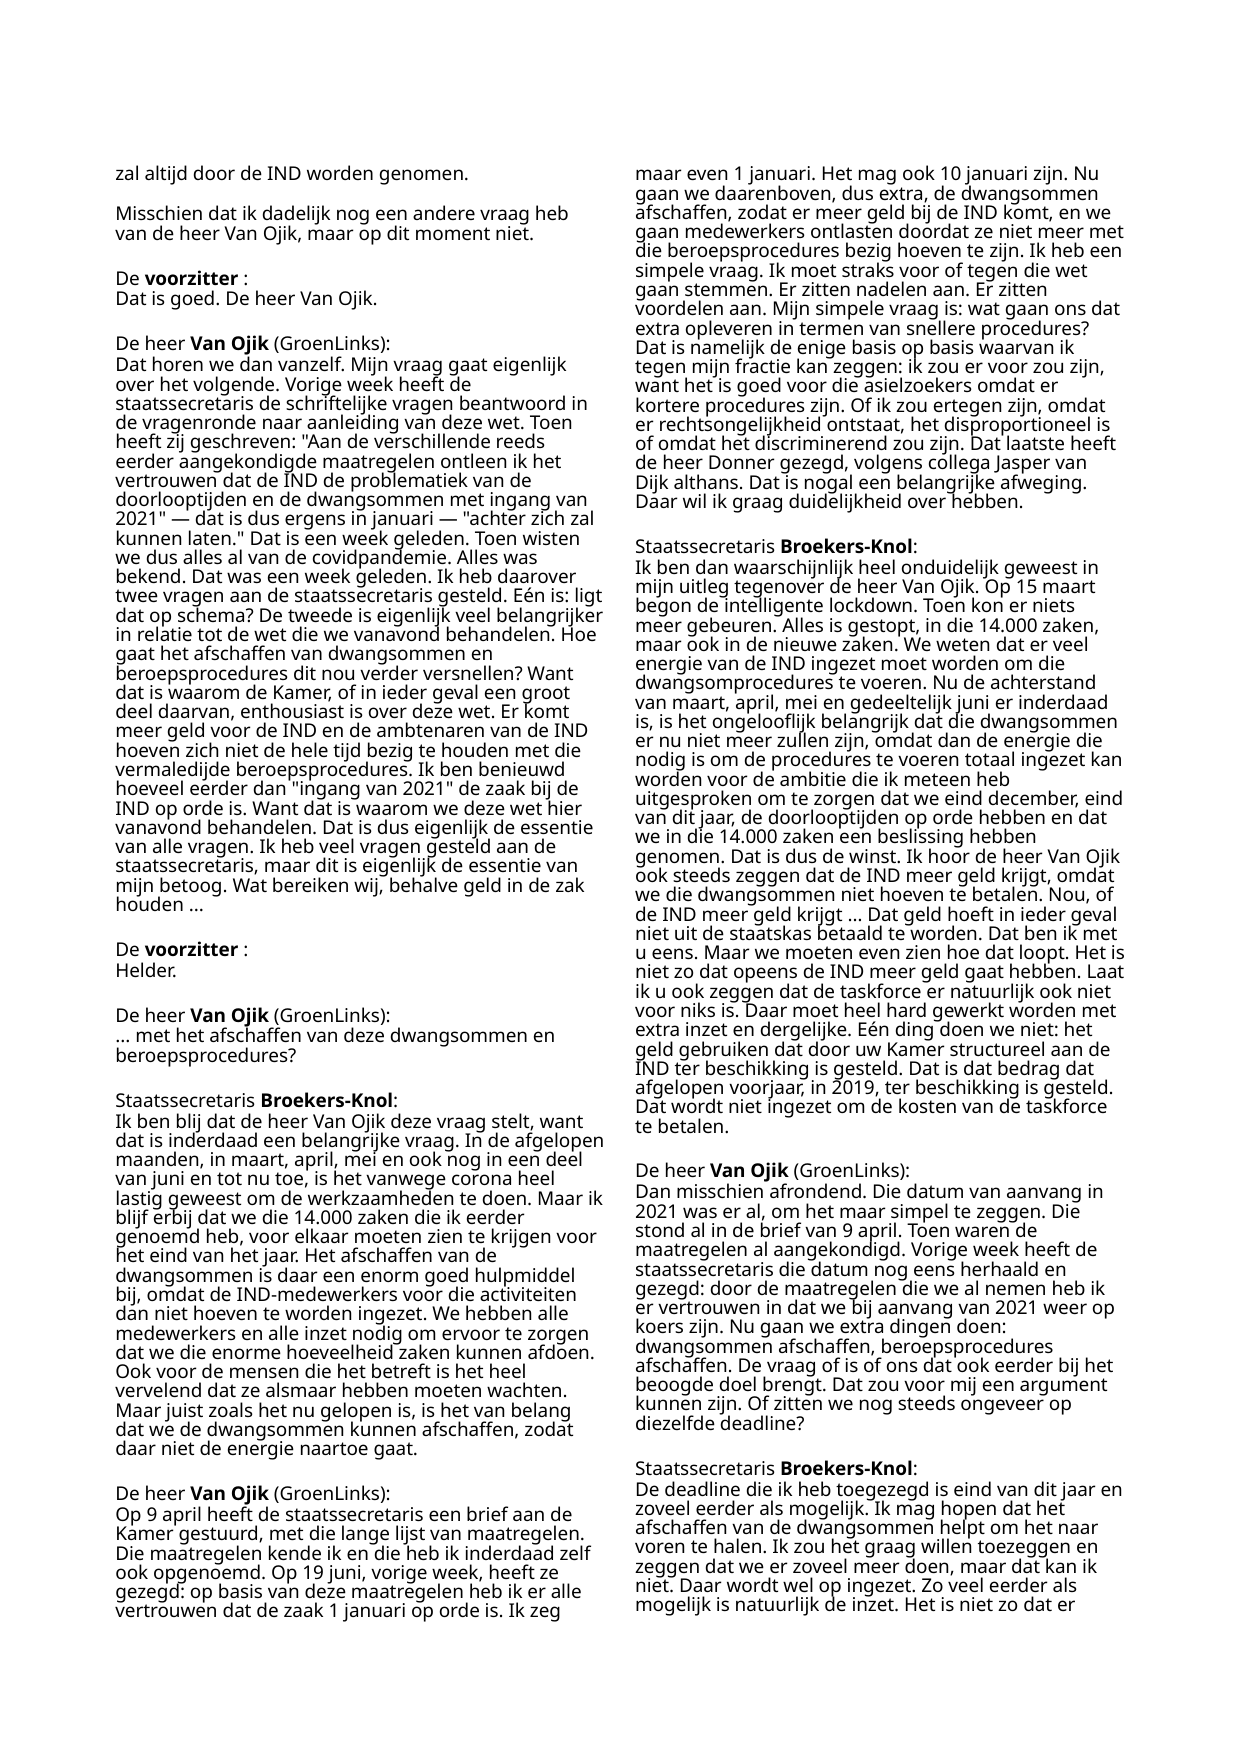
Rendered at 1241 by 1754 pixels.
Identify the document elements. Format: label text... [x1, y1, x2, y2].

text Misschien dat ik dadelijk nog een andere vraag heb van de heer Van Ojik, maar op dit moment niet. [115, 205, 605, 244]
text De heer Van Ojik (GroenLinks): [635, 1158, 1125, 1183]
text Dan misschien afrondend. Die datum van aanvang in 2021 was er al, om het maar simpel te zeggen. Die stond al in de brief van 9 april. Toen waren de maatregelen al aangekondigd. Vorige week heeft de staatssecretaris die datum nog eens herhaald en gezegd: door de maatregelen die we al nemen heb ik er vertrouwen in dat we bij aanvang van 2021 weer op koers zijn. Nu gaan we extra dingen doen: dwangsommen afschaffen, beroepsprocedures afschaffen. De vraag of is of ons dat ook eerder bij het beoogde doel brengt. Dat zou voor mij een argument kunnen zijn. Of zitten we nog steeds ongeveer op diezelfde deadline? [635, 1183, 1125, 1434]
text Staatssecretaris Broekers-Knol: [115, 1087, 605, 1113]
text Ik ben blij dat de heer Van Ojik deze vraag stelt, want dat is inderdaad een belangrijke vraag. In de afgelopen maanden, in maart, april, mei en ook nog in een deel van juni en tot nu toe, is het vanwege corona heel lastig geweest om de werkzaamheden te doen. Maar ik blijf erbij dat we die 14.000 zaken die ik eerder genoemd heb, voor elkaar moeten zien te krijgen voor het eind van het jaar. Het afschaffen van de dwangsommen is daar een enorm goed hulpmiddel bij, omdat de IND-medewerkers voor die activiteiten dan niet hoeven te worden ingezet. We hebben alle medewerkers en alle inzet nodig om ervoor te zorgen dat we die enorme hoeveelheid zaken kunnen afdoen. Ook voor de mensen die het betreft is het heel vervelend dat ze alsmaar hebben moeten wachten. Maar juist zoals het nu gelopen is, is het van belang dat we de dwangsommen kunnen afschaffen, zodat daar niet de energie naartoe gaat. [115, 1113, 605, 1459]
text Ik ben dan waarschijnlijk heel onduidelijk geweest in mijn uitleg tegenover de heer Van Ojik. Op 15 maart begon de intelligente lockdown. Toen kon er niets meer gebeuren. Alles is gestopt, in die 14.000 zaken, maar ook in de nieuwe zaken. We weten dat er veel energie van de IND ingezet moet worden om die dwangsomprocedures te voeren. Nu de achterstand van maart, april, mei en gedeeltelijk juni er inderdaad is, is het ongelooflijk belangrijk dat die dwangsommen er nu niet meer zullen zijn, omdat dan de energie die nodig is om de procedures te voeren totaal ingezet kan worden voor de ambitie die ik meteen heb uitgesproken om te zorgen dat we eind december, eind van dit jaar, de doorlooptijden op orde hebben en dat we in die 14.000 zaken een beslissing hebben genomen. Dat is dus de winst. Ik hoor de heer Van Ojik ook steeds zeggen dat de IND meer geld krijgt, omdat we die dwangsommen niet hoeven te betalen. Nou, of de IND meer geld krijgt … Dat geld hoeft in ieder geval niet uit de staatskas betaald te worden. Dat ben ik met u eens. Maar we moeten even zien hoe dat loopt. Het is niet zo dat opeens de IND meer geld gaat hebben. Laat ik u ook zeggen dat de taskforce er natuurlijk ook niet voor niks is. Daar moet heel hard gewerkt worden met extra inzet en dergelijke. Eén ding doen we niet: het geld gebruiken dat door uw Kamer structureel aan de IND ter beschikking is gesteld. Dat is dat bedrag dat afgelopen voorjaar, in 2019, ter beschikking is gesteld. Dat wordt niet ingezet om de kosten van de taskforce te betalen. [635, 559, 1125, 1137]
text De voorzitter : [115, 936, 605, 962]
text Op 9 april heeft de staatssecretaris een brief aan de Kamer gestuurd, met die lange lijst van maatregelen. Die maatregelen kende ik en die heb ik inderdaad zelf ook opgenoemd. Op 19 juni, vorige week, heeft ze gezegd: op basis van deze maatregelen heb ik er alle vertrouwen dat de zaak 1 januari op orde is. Ik zeg [115, 1506, 605, 1622]
text De heer Van Ojik (GroenLinks): [115, 1480, 605, 1506]
text Dat is goed. De heer Van Ojik. [115, 290, 605, 310]
text maar even 1 januari. Het mag ook 10 januari zijn. Nu gaan we daarenboven, dus extra, de dwangsommen afschaffen, zodat er meer geld bij de IND komt, en we gaan medewerkers ontlasten doordat ze niet meer met die beroepsprocedures bezig hoeven te zijn. Ik heb een simpele vraag. Ik moet straks voor of tegen die wet gaan stemmen. Er zitten nadelen aan. Er zitten voordelen aan. Mijn simpele vraag is: wat gaan ons dat extra opleveren in termen van snellere procedures? Dat is namelijk de enige basis op basis waarvan ik tegen mijn fractie kan zeggen: ik zou er voor zou zijn, want het is goed voor die asielzoekers omdat er kortere procedures zijn. Of ik zou ertegen zijn, omdat er rechtsongelijkheid ontstaat, het disproportioneel is of omdat het discriminerend zou zijn. Dat laatste heeft de heer Donner gezegd, volgens collega Jasper van Dijk althans. Dat is nogal een belangrijke afweging. Daar wil ik graag duidelijkheid over hebben. [635, 165, 1125, 512]
text Staatssecretaris Broekers-Knol: [635, 533, 1125, 559]
text De heer Van Ojik (GroenLinks): [115, 331, 605, 356]
text zal altijd door de IND worden genomen. [115, 165, 605, 184]
text Dat horen we dan vanzelf. Mijn vraag gaat eigenlijk over het volgende. Vorige week heeft de staatssecretaris de schriftelijke vragen beantwoord in de vragenronde naar aanleiding van deze wet. Toen heeft zij geschreven: "Aan de verschillende reeds eerder aangekondigde maatregelen ontleen ik het vertrouwen dat de IND de problematiek van de doorlooptijden en de dwangsommen met ingang van 2021" — dat is dus ergens in januari — "achter zich zal kunnen laten." Dat is een week geleden. Toen wisten we dus alles al van de covidpandemie. Alles was bekend. Dat was een week geleden. Ik heb daarover twee vragen aan de staatssecretaris gesteld. Eén is: ligt dat op schema? De tweede is eigenlijk veel belangrijker in relatie tot de wet die we vanavond behandelen. Hoe gaat het afschaffen van dwangsommen en beroepsprocedures dit nou verder versnellen? Want dat is waarom de Kamer, of in ieder geval een groot deel daarvan, enthousiast is over deze wet. Er komt meer geld voor de IND en de ambtenaren van de IND hoeven zich niet de hele tijd bezig te houden met die vermaledijde beroepsprocedures. Ik ben benieuwd hoeveel eerder dan "ingang van 2021" de zaak bij de IND op orde is. Want dat is waarom we deze wet hier vanavond behandelen. Dat is dus eigenlijk de essentie van alle vragen. Ik heb veel vragen gesteld aan de staatssecretaris, maar dit is eigenlijk de essentie van mijn betoog. Wat bereiken wij, behalve geld in de zak houden ... [115, 356, 605, 915]
text De heer Van Ojik (GroenLinks): [115, 1002, 605, 1027]
text Staatssecretaris Broekers-Knol: [635, 1455, 1125, 1481]
text Helder. [115, 962, 605, 981]
text ... met het afschaffen van deze dwangsommen en beroepsprocedures? [115, 1027, 605, 1066]
text De voorzitter : [115, 265, 605, 290]
text De deadline die ik heb toegezegd is eind van dit jaar en zoveel eerder als mogelijk. Ik mag hopen dat het afschaffen van de dwangsommen helpt om het naar voren te halen. Ik zou het graag willen toezeggen en zeggen dat we er zoveel meer doen, maar dat kan ik niet. Daar wordt wel op ingezet. Zo veel eerder als mogelijk is natuurlijk de inzet. Het is niet zo dat er [635, 1481, 1125, 1615]
